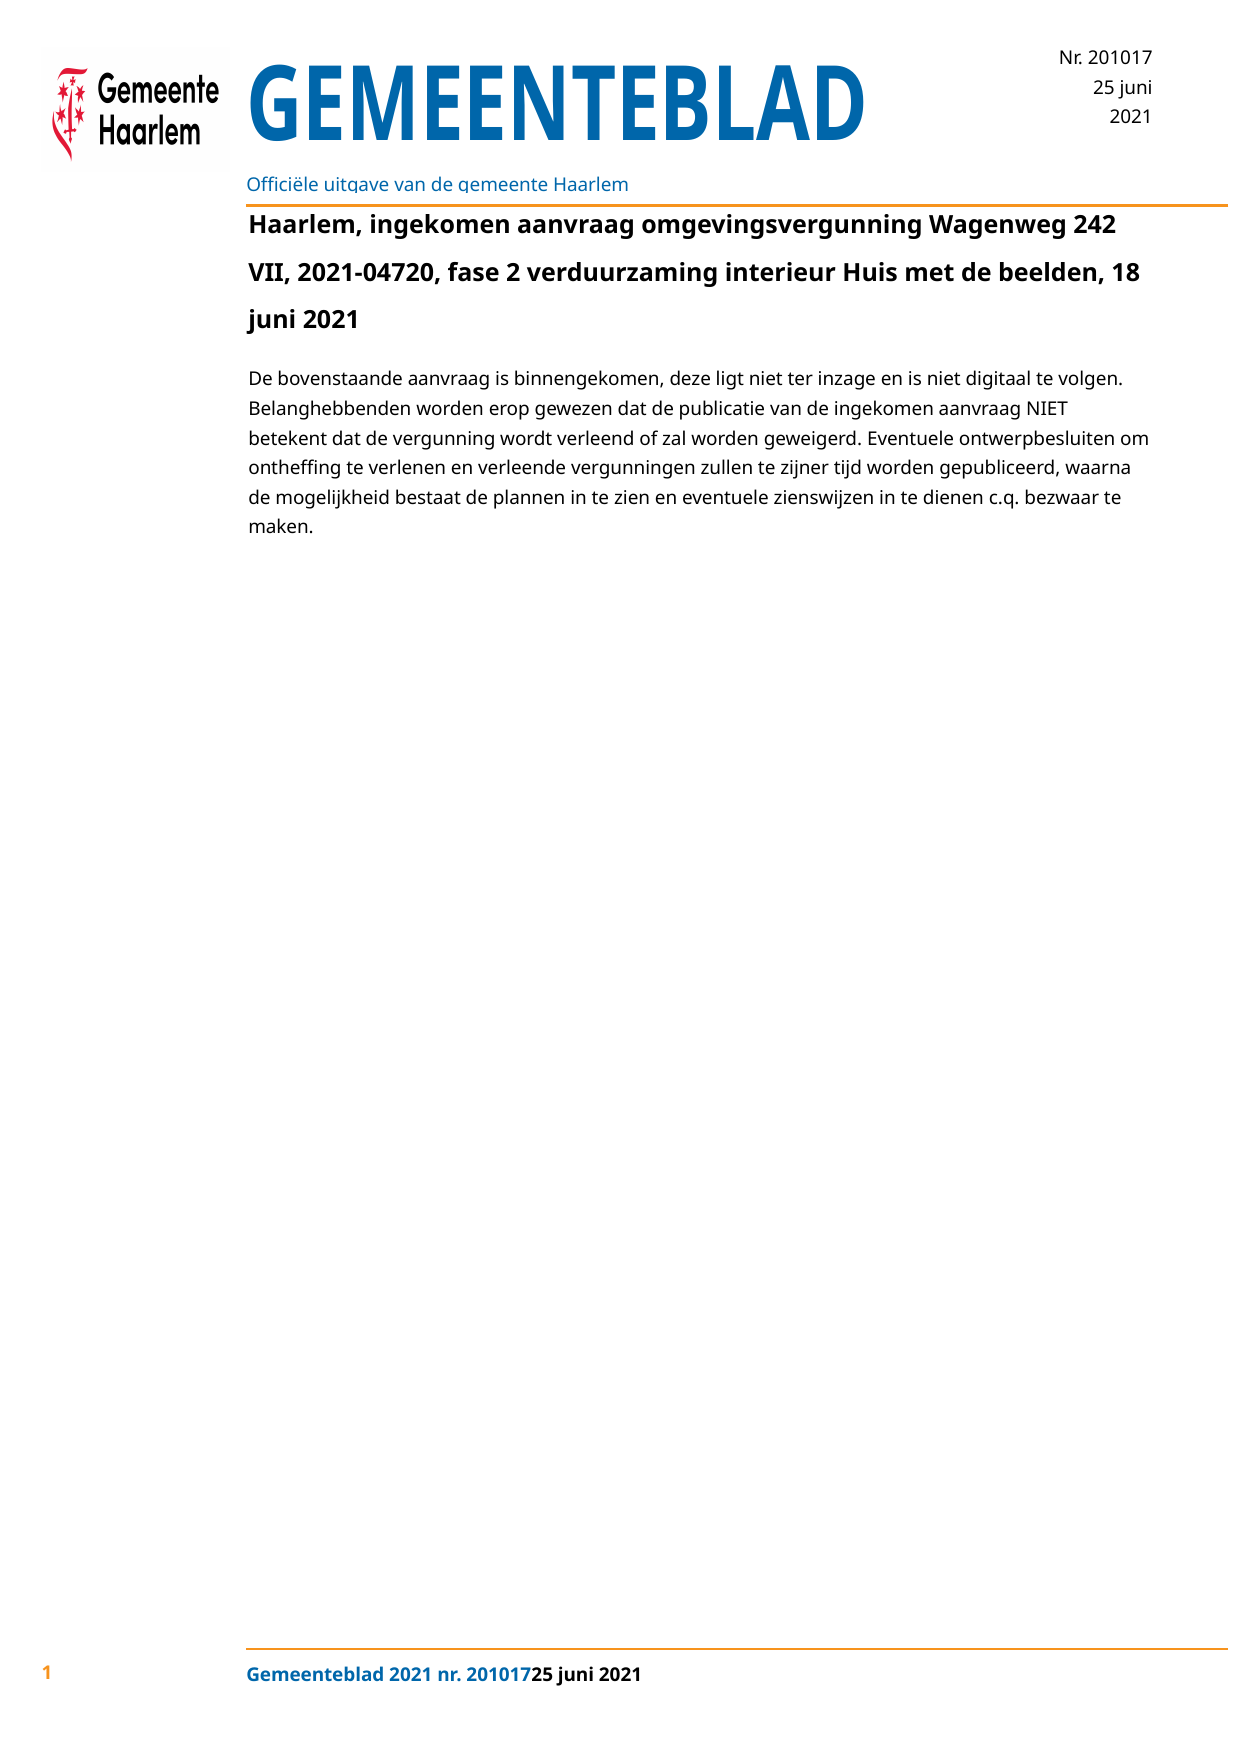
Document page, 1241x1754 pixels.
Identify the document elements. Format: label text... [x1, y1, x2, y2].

text De bovenstaande aanvraag is binnengekomen, deze ligt niet ter inzage en is niet digitaal te volgen. Belanghebbenden worden erop gewezen dat de publicatie van de ingekomen aanvraag NIET betekent dat de vergunning wordt verleend of zal worden geweigerd. Eventuele ontwerpbesluiten om ontheffing te verlenen en verleende vergunningen zullen te zijner tijd worden gepubliceerd, waarna de mogelijkheid bestaat de plannen in te zien en eventuele zienswijzen in te dienen c.q. bezwaar te maken. [248, 366, 1152, 539]
picture [41, 47, 231, 172]
text Haarlem, ingekomen aanvraag omgevingsvergunning Wagenweg 242 VII, 2021-04720, fase 2 verduurzaming interieur Huis met de beelden, 18 juni 2021 [248, 207, 1152, 336]
